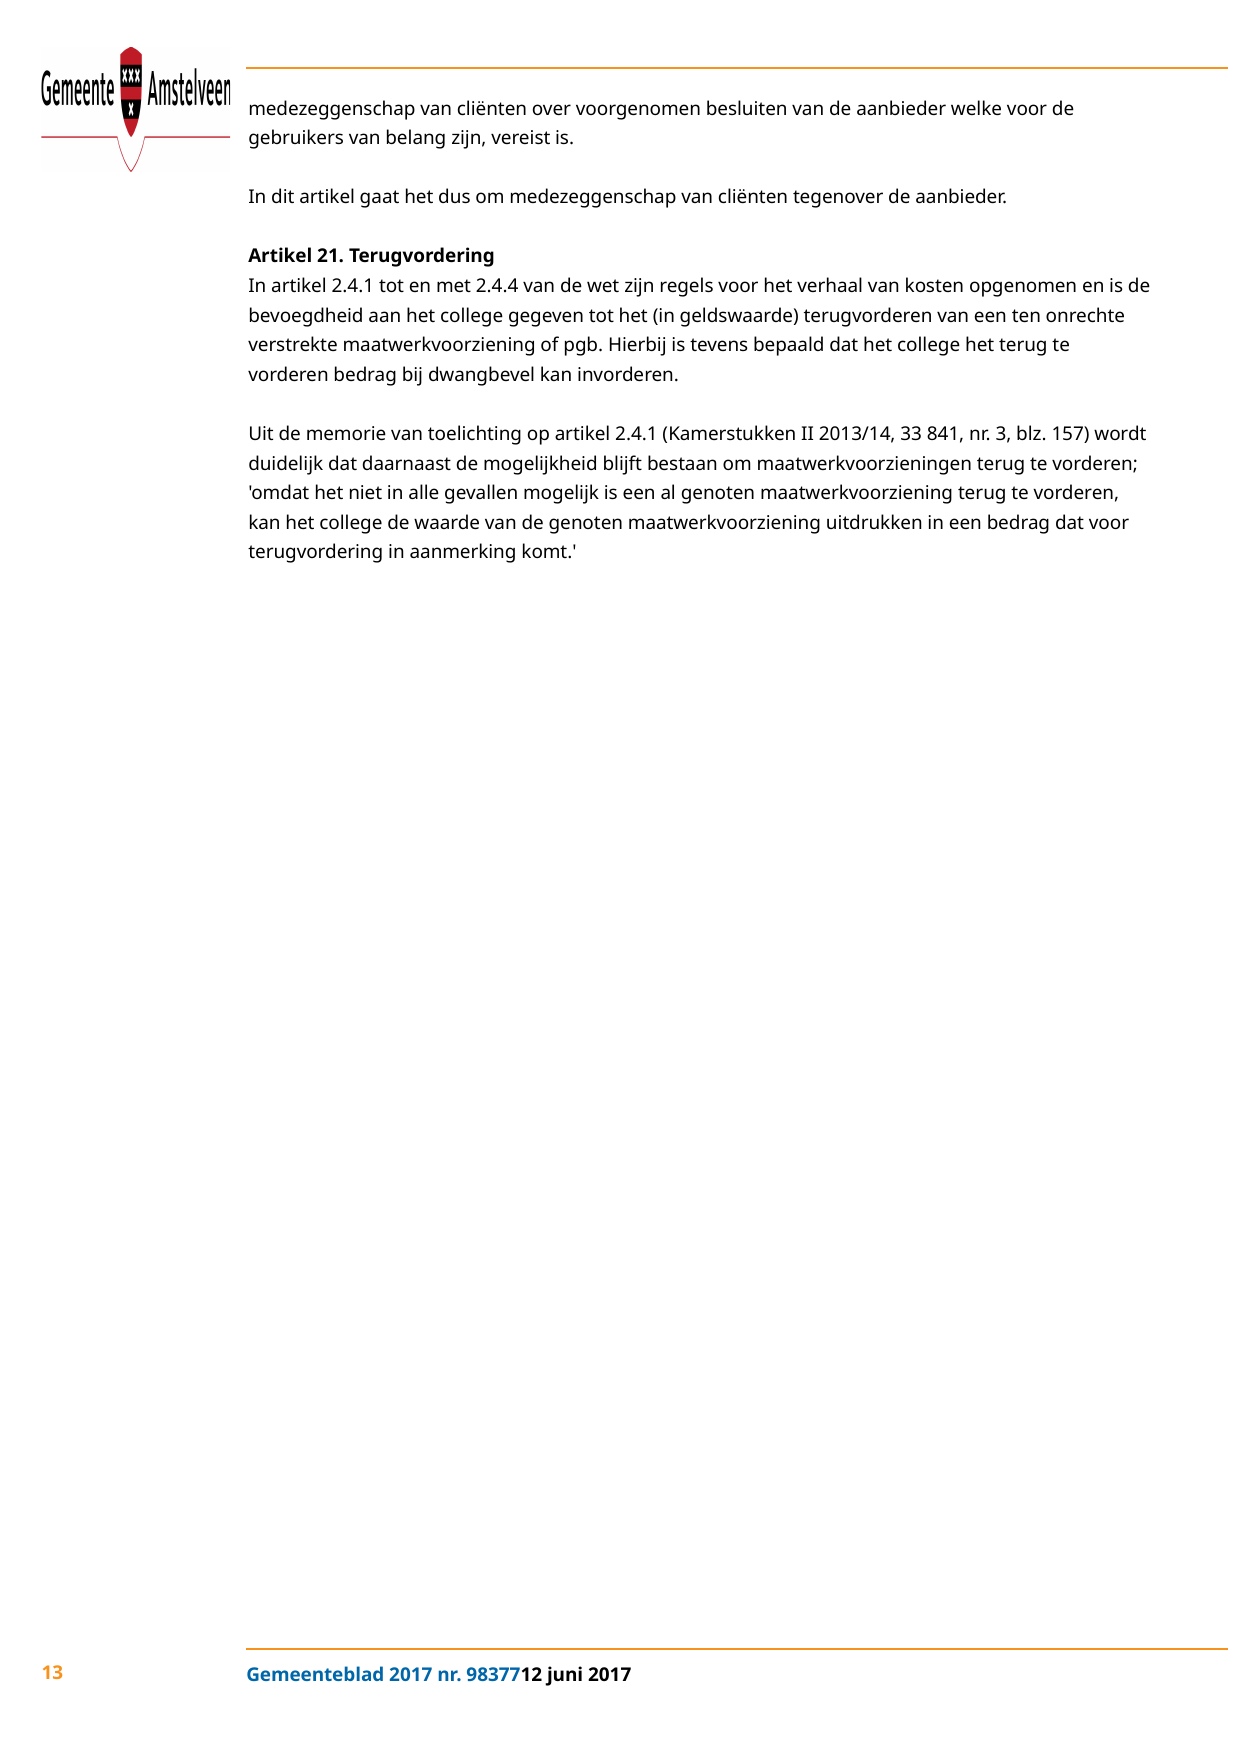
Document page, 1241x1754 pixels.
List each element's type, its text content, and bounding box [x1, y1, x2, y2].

text In dit artikel gaat het dus om medezeggenschap van cliënten tegenover de aanbieder. [248, 183, 1152, 209]
text In artikel 2.4.1 tot en met 2.4.4 van de wet zijn regels voor het verhaal van kosten opgenomen en is de bevoegdheid aan het college gegeven tot het (in geldswaarde) terugvorderen van een ten onrechte verstrekte maatwerkvoorziening of pgb. Hierbij is tevens bepaald dat het college het terug te vorderen bedrag bij dwangbevel kan invorderen. [248, 272, 1152, 387]
text Artikel 21. Terugvordering [248, 243, 1152, 268]
text Uit de memorie van toelichting op artikel 2.4.1 (Kamerstukken II 2013/14, 33 841, nr. 3, blz. 157) wordt duidelijk dat daarnaast de mogelijkheid blijft bestaan om maatwerkvoorzieningen terug te vorderen; 'omdat het niet in alle gevallen mogelijk is een al genoten maatwerkvoorziening terug te vorderen, kan het college de waarde van de genoten maatwerkvoorziening uitdrukken in een bedrag dat voor terugvordering in aanmerking komt.' [248, 420, 1152, 564]
picture [41, 47, 231, 172]
text medezeggenschap van cliënten over voorgenomen besluiten van de aanbieder welke voor de gebruikers van belang zijn, vereist is. [248, 95, 1152, 150]
